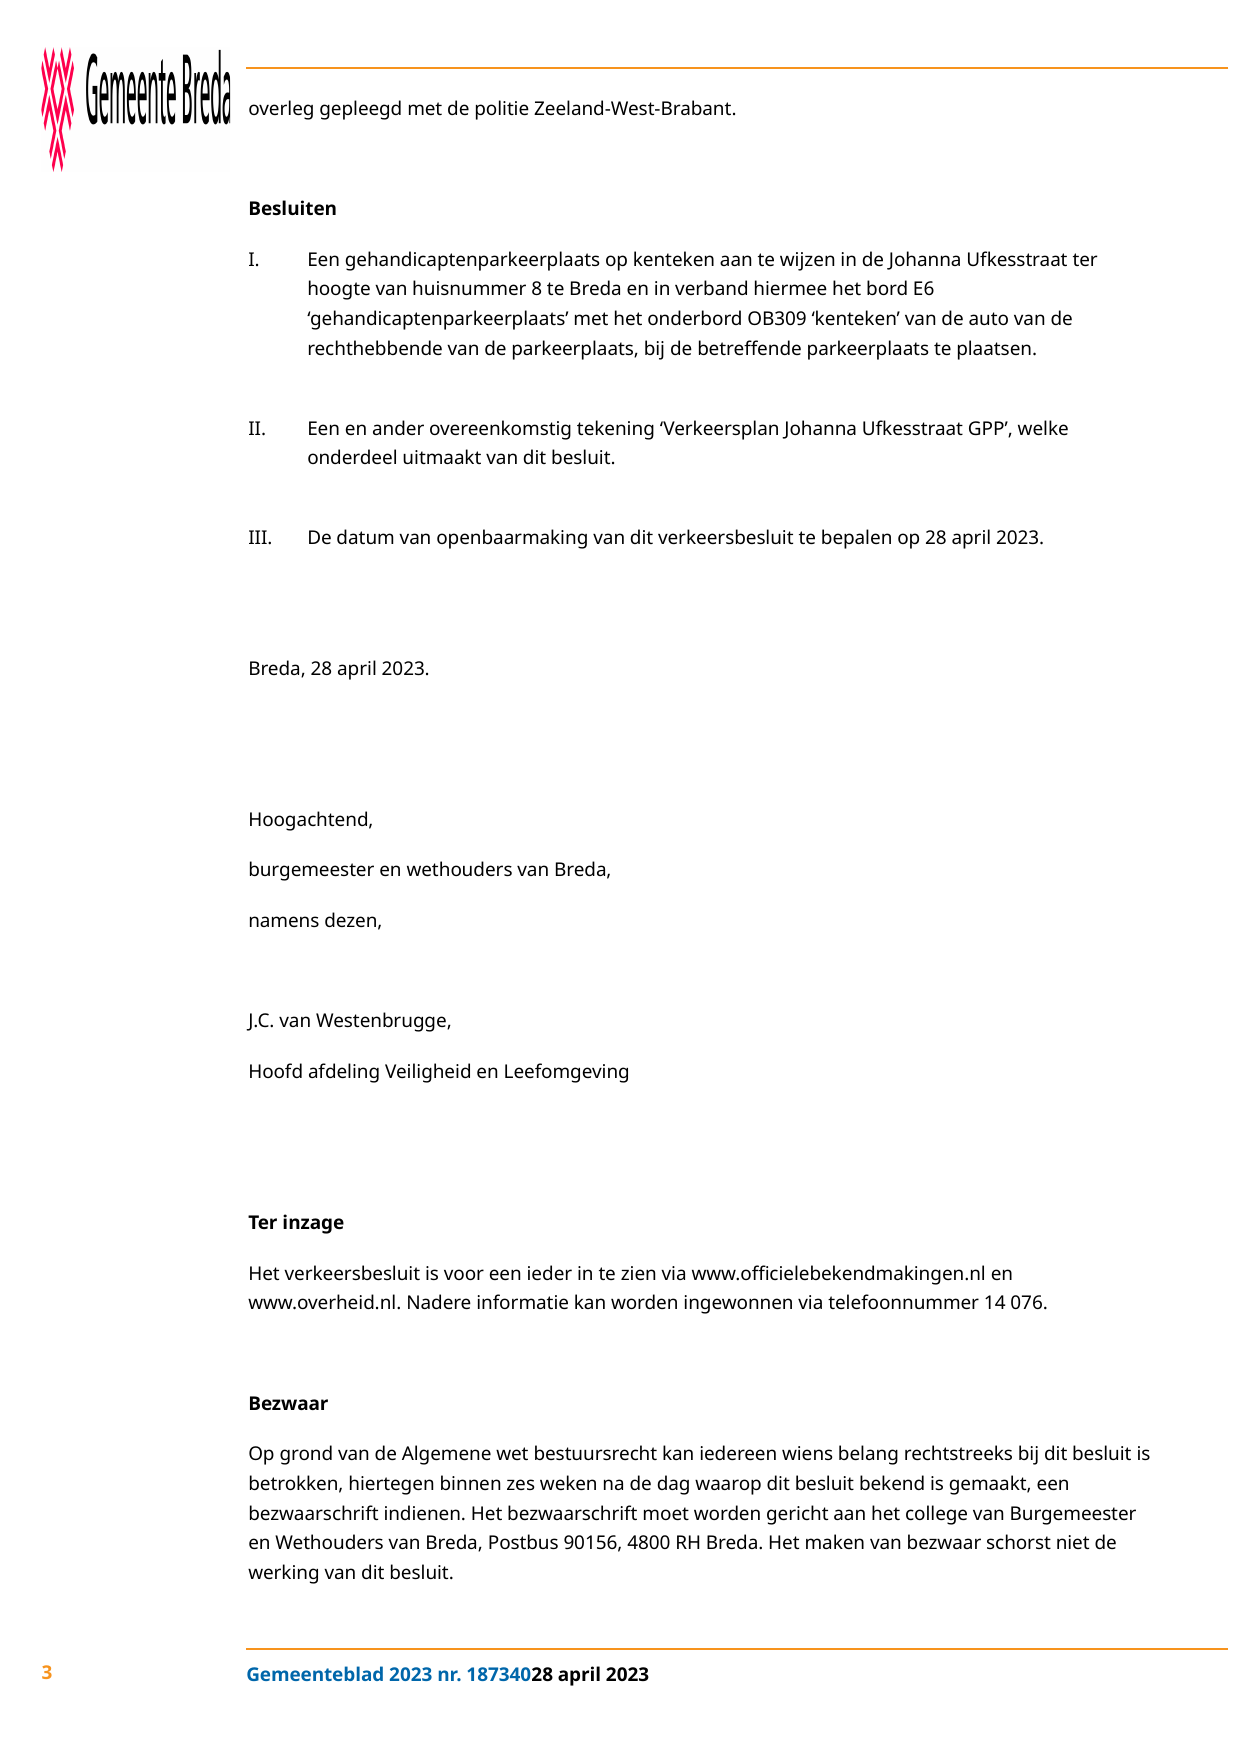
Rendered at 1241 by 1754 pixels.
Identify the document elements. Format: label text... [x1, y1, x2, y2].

list De datum van openbaarmaking van dit verkeersbesluit te bepalen op 28 april 2023. [248, 524, 1152, 550]
text Bezwaar [248, 1390, 1152, 1416]
text Ter inzage [248, 1209, 1152, 1235]
text Besluiten [248, 196, 1152, 221]
text namens dezen, [248, 907, 1152, 933]
list Een gehandicaptenparkeerplaats op kenteken aan te wijzen in de Johanna Ufkesstraat ter hoogte van huisnummer 8 te Breda en in verband hiermee het bord E6 ‘gehandicaptenparkeerplaats’ met het onderbord OB309 ‘kenteken’ van de auto van de rechthebbende van de parkeerplaats, bij de betreffende parkeerplaats te plaatsen. [248, 246, 1152, 361]
list Een en ander overeenkomstig tekening ‘Verkeersplan Johanna Ufkesstraat GPP’, welke onderdeel uitmaakt van dit besluit. [248, 415, 1152, 470]
picture [41, 47, 231, 172]
text Hoofd afdeling Veiligheid en Leefomgeving [248, 1058, 1152, 1084]
text Breda, 28 april 2023. [248, 655, 1152, 681]
text Hoogachtend, [248, 806, 1152, 832]
text burgemeester en wethouders van Breda, [248, 856, 1152, 882]
text Het verkeersbesluit is voor een ieder in te zien via www.officielebekendmakingen.nl en www.overheid.nl. Nadere informatie kan worden ingewonnen via telefoonnummer 14 076. [248, 1260, 1152, 1315]
text J.C. van Westenbrugge, [248, 1008, 1152, 1033]
text Op grond van de Algemene wet bestuursrecht kan iedereen wiens belang rechtstreeks bij dit besluit is betrokken, hiertegen binnen zes weken na de dag waarop dit besluit bekend is gemaakt, een bezwaarschrift indienen. Het bezwaarschrift moet worden gericht aan het college van Burgemeester en Wethouders van Breda, Postbus 90156, 4800 RH Breda. Het maken van bezwaar schorst niet de werking van dit besluit. [248, 1441, 1152, 1585]
text overleg gepleegd met de politie Zeeland-West-Brabant. [248, 95, 1152, 121]
